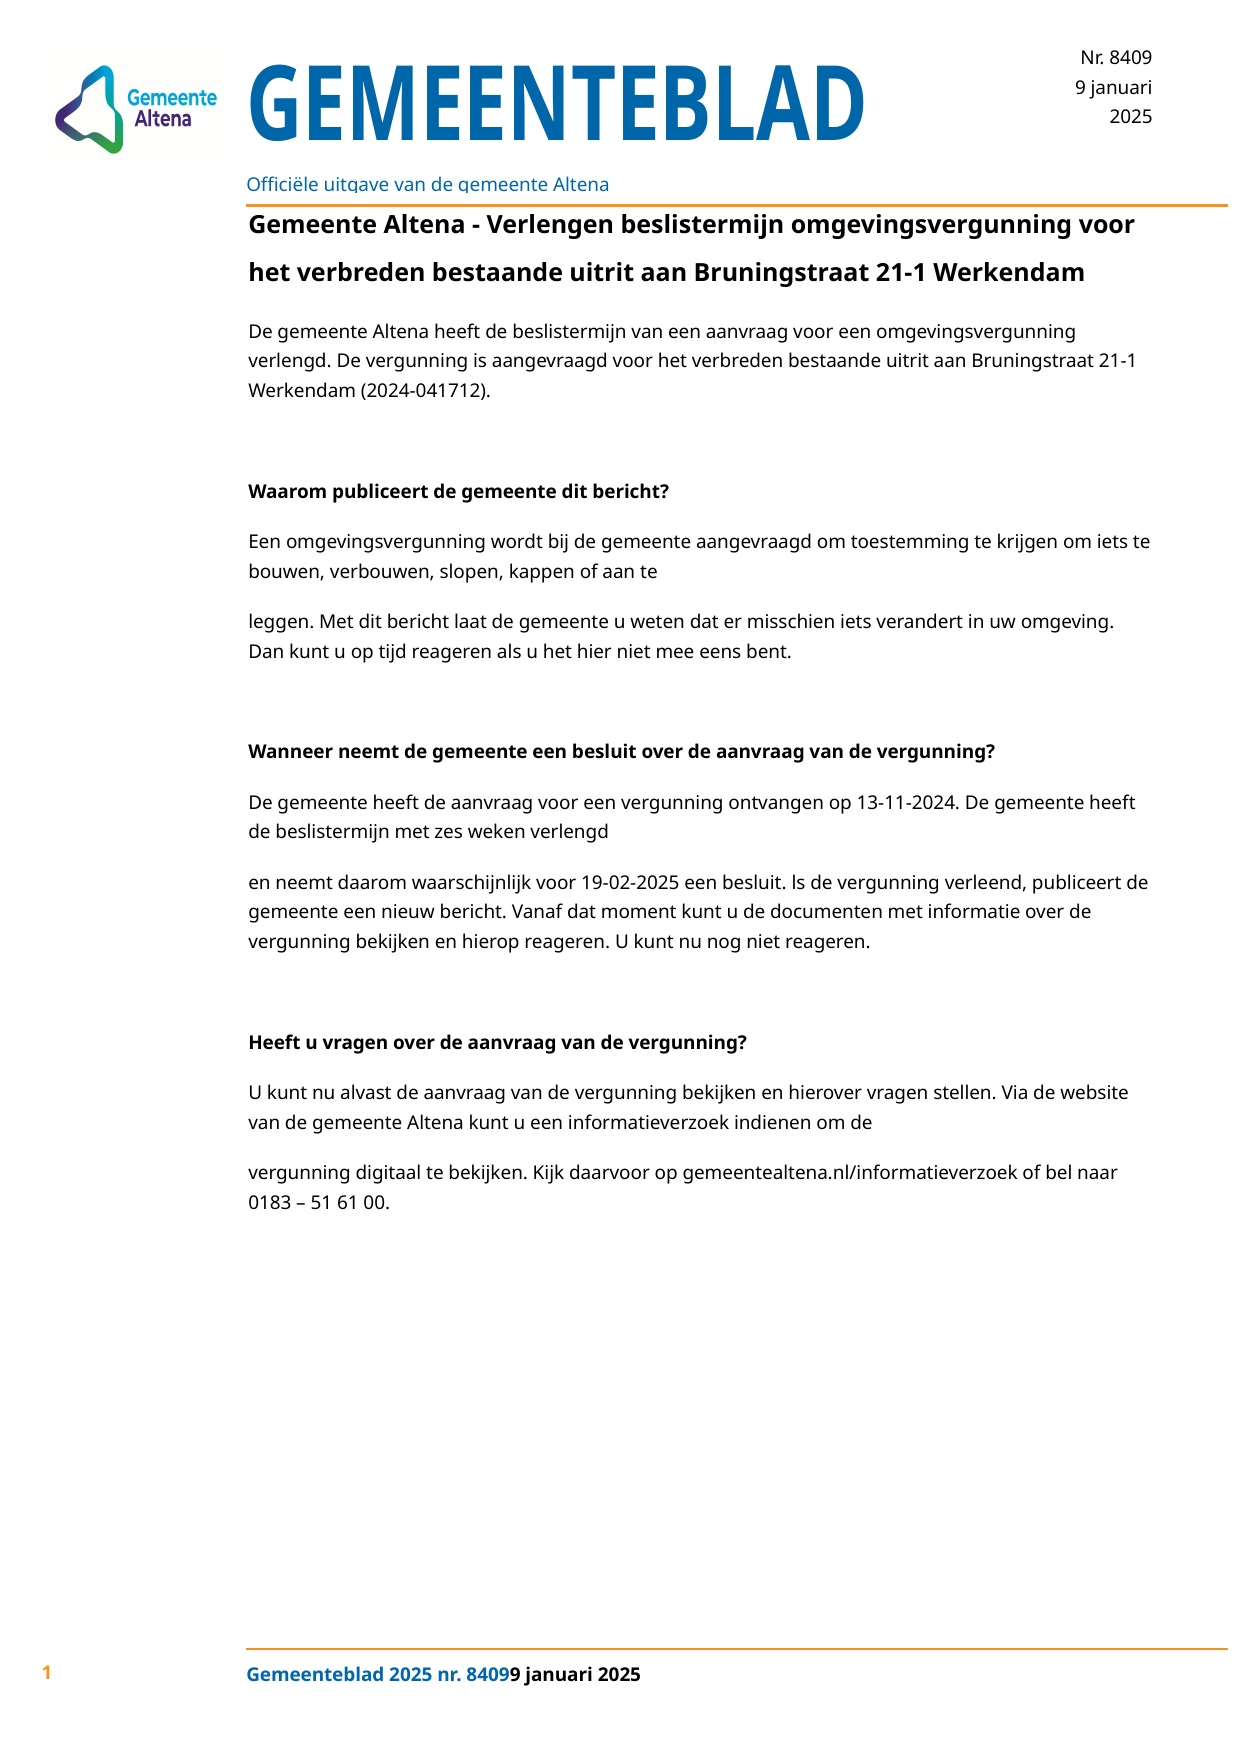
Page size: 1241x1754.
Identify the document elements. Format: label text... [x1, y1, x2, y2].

text Wanneer neemt de gemeente een besluit over de aanvraag van de vergunning? [248, 739, 1152, 764]
text U kunt nu alvast de aanvraag van de vergunning bekijken en hierover vragen stellen. Via de website van de gemeente Altena kunt u een informatieverzoek indienen om de [248, 1079, 1152, 1135]
text vergunning digitaal te bekijken. Kijk daarvoor op gemeentealtena.nl/informatieverzoek of bel naar 0183 – 51 61 00. [248, 1159, 1152, 1215]
text Heeft u vragen over de aanvraag van de vergunning? [248, 1029, 1152, 1055]
text Een omgevingsvergunning wordt bij de gemeente aangevraagd om toestemming te krijgen om iets te bouwen, verbouwen, slopen, kappen of aan te [248, 528, 1152, 584]
text leggen. Met dit bericht laat de gemeente u weten dat er misschien iets verandert in uw omgeving. Dan kunt u op tijd reageren als u het hier niet mee eens bent. [248, 608, 1152, 664]
text De gemeente Altena heeft de beslistermijn van een aanvraag voor een omgevingsvergunning verlengd. De vergunning is aangevraagd voor het verbreden bestaande uitrit aan Bruningstraat 21-1 Werkendam (2024-041712). [248, 318, 1152, 403]
text en neemt daarom waarschijnlijk voor 19-02-2025 een besluit. ls de vergunning verleend, publiceert de gemeente een nieuw bericht. Vanaf dat moment kunt u de documenten met informatie over de vergunning bekijken en hierop reageren. U kunt nu nog niet reageren. [248, 869, 1152, 954]
text De gemeente heeft de aanvraag voor een vergunning ontvangen op 13-11-2024. De gemeente heeft de beslistermijn met zes weken verlengd [248, 789, 1152, 844]
picture [41, 47, 231, 172]
text Waarom publiceert de gemeente dit bericht? [248, 478, 1152, 504]
text Gemeente Altena - Verlengen beslistermijn omgevingsvergunning voor het verbreden bestaande uitrit aan Bruningstraat 21-1 Werkendam [248, 207, 1152, 288]
